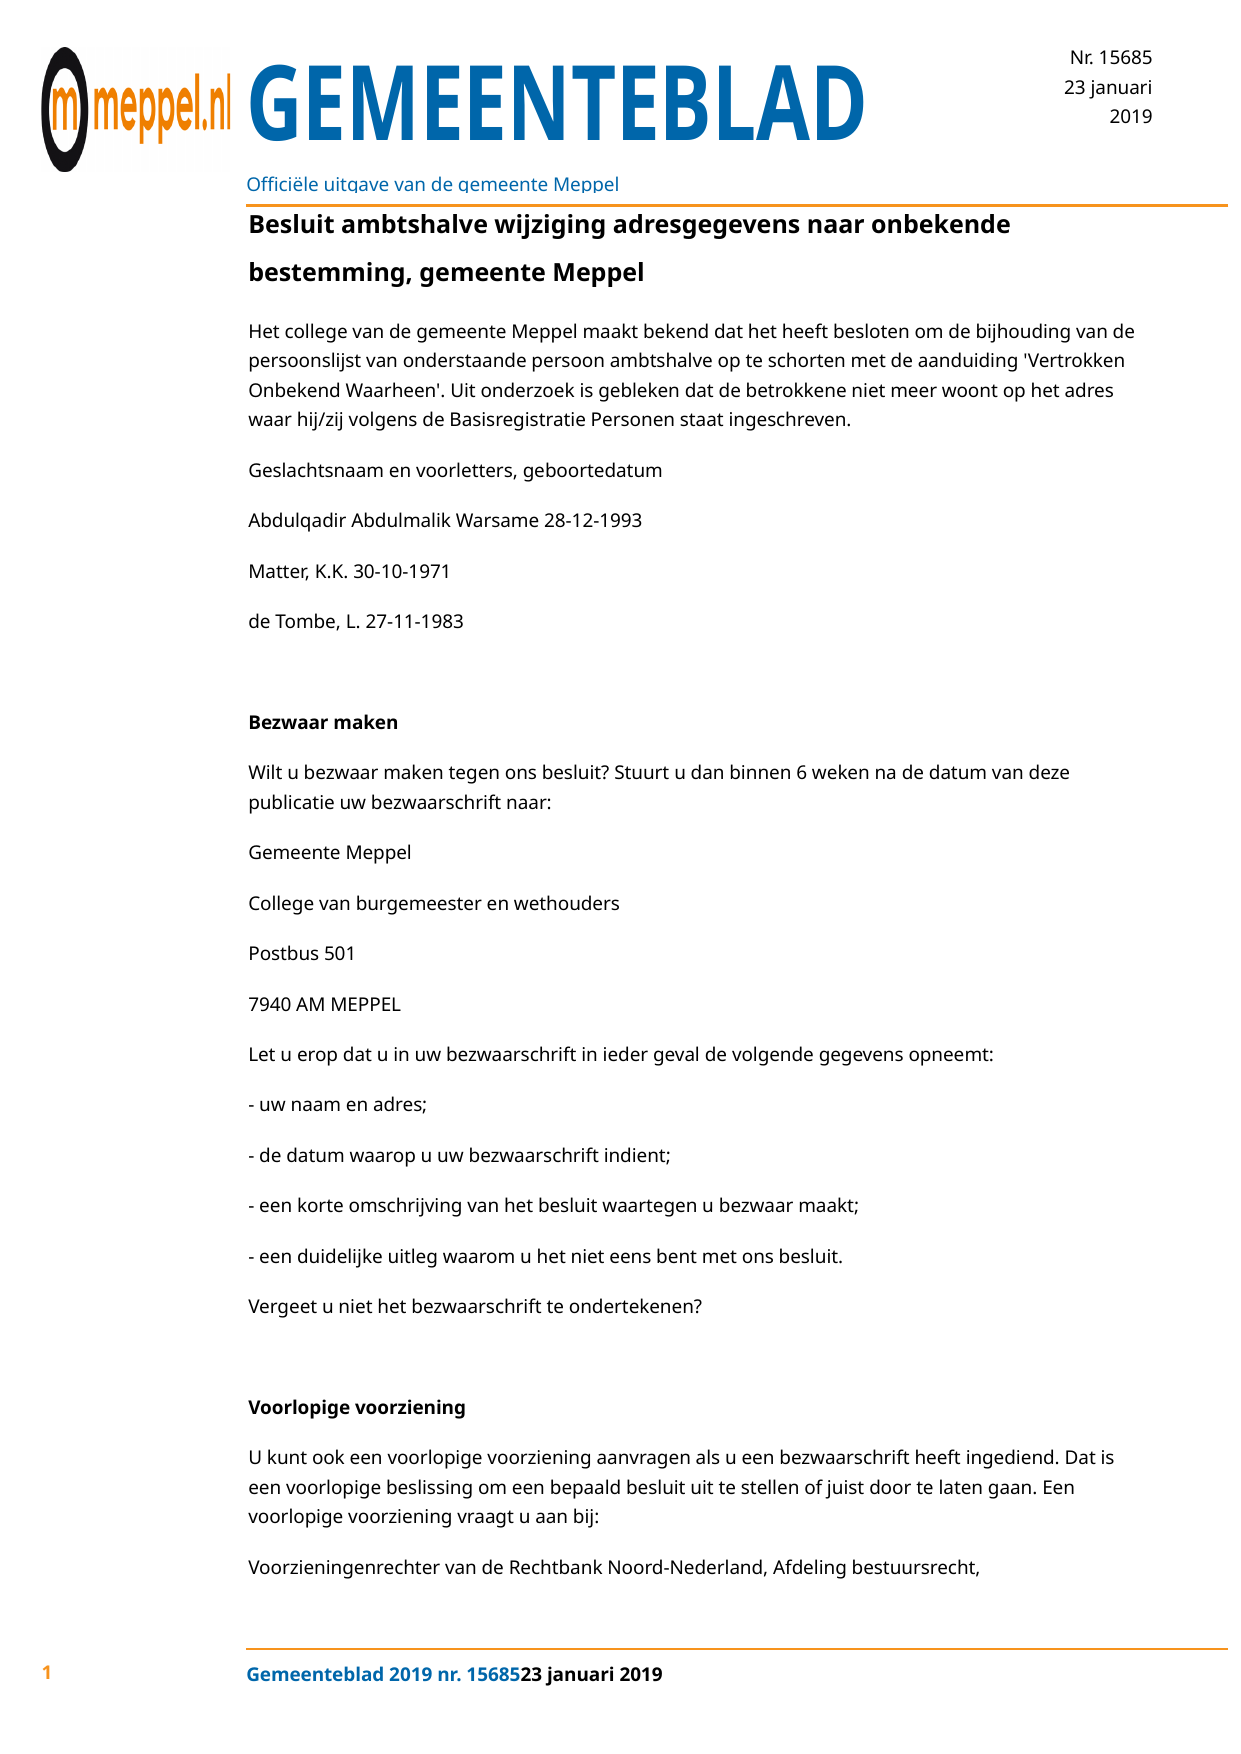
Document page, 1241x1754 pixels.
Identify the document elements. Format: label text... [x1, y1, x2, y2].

text Vergeet u niet het bezwaarschrift te ondertekenen? [248, 1293, 1152, 1319]
text Besluit ambtshalve wijziging adresgegevens naar onbekende bestemming, gemeente Meppel [248, 207, 1152, 288]
text - een korte omschrijving van het besluit waartegen u bezwaar maakt; [248, 1192, 1152, 1218]
text Bezwaar maken [248, 709, 1152, 735]
text U kunt ook een voorlopige voorziening aanvragen als u een bezwaarschrift heeft ingediend. Dat is een voorlopige beslissing om een bepaald besluit uit te stellen of juist door te laten gaan. Een voorlopige voorziening vraagt u aan bij: [248, 1444, 1152, 1529]
text - een duidelijke uitleg waarom u het niet eens bent met ons besluit. [248, 1243, 1152, 1269]
text Postbus 501 [248, 940, 1152, 966]
text Voorzieningenrechter van de Rechtbank Noord-Nederland, Afdeling bestuursrecht, [248, 1554, 1152, 1580]
text 7940 AM MEPPEL [248, 991, 1152, 1017]
picture [41, 47, 231, 172]
text Voorlopige voorziening [248, 1394, 1152, 1420]
text Wilt u bezwaar maken tegen ons besluit? Stuurt u dan binnen 6 weken na de datum van deze publicatie uw bezwaarschrift naar: [248, 759, 1152, 815]
text de Tombe, L. 27-11-1983 [248, 608, 1152, 634]
text Matter, K.K. 30-10-1971 [248, 558, 1152, 584]
text - uw naam en adres; [248, 1092, 1152, 1117]
text Gemeente Meppel [248, 839, 1152, 865]
text Het college van de gemeente Meppel maakt bekend dat het heeft besloten om de bijhouding van de persoonslijst van onderstaande persoon ambtshalve op te schorten met de aanduiding 'Vertrokken Onbekend Waarheen'. Uit onderzoek is gebleken dat de betrokkene niet meer woont op het adres waar hij/zij volgens de Basisregistratie Personen staat ingeschreven. [248, 318, 1152, 432]
text Geslachtsnaam en voorletters, geboortedatum [248, 457, 1152, 483]
text Let u erop dat u in uw bezwaarschrift in ieder geval de volgende gegevens opneemt: [248, 1041, 1152, 1067]
text - de datum waarop u uw bezwaarschrift indient; [248, 1142, 1152, 1168]
text Abdulqadir Abdulmalik Warsame 28-12-1993 [248, 507, 1152, 533]
text College van burgemeester en wethouders [248, 890, 1152, 916]
